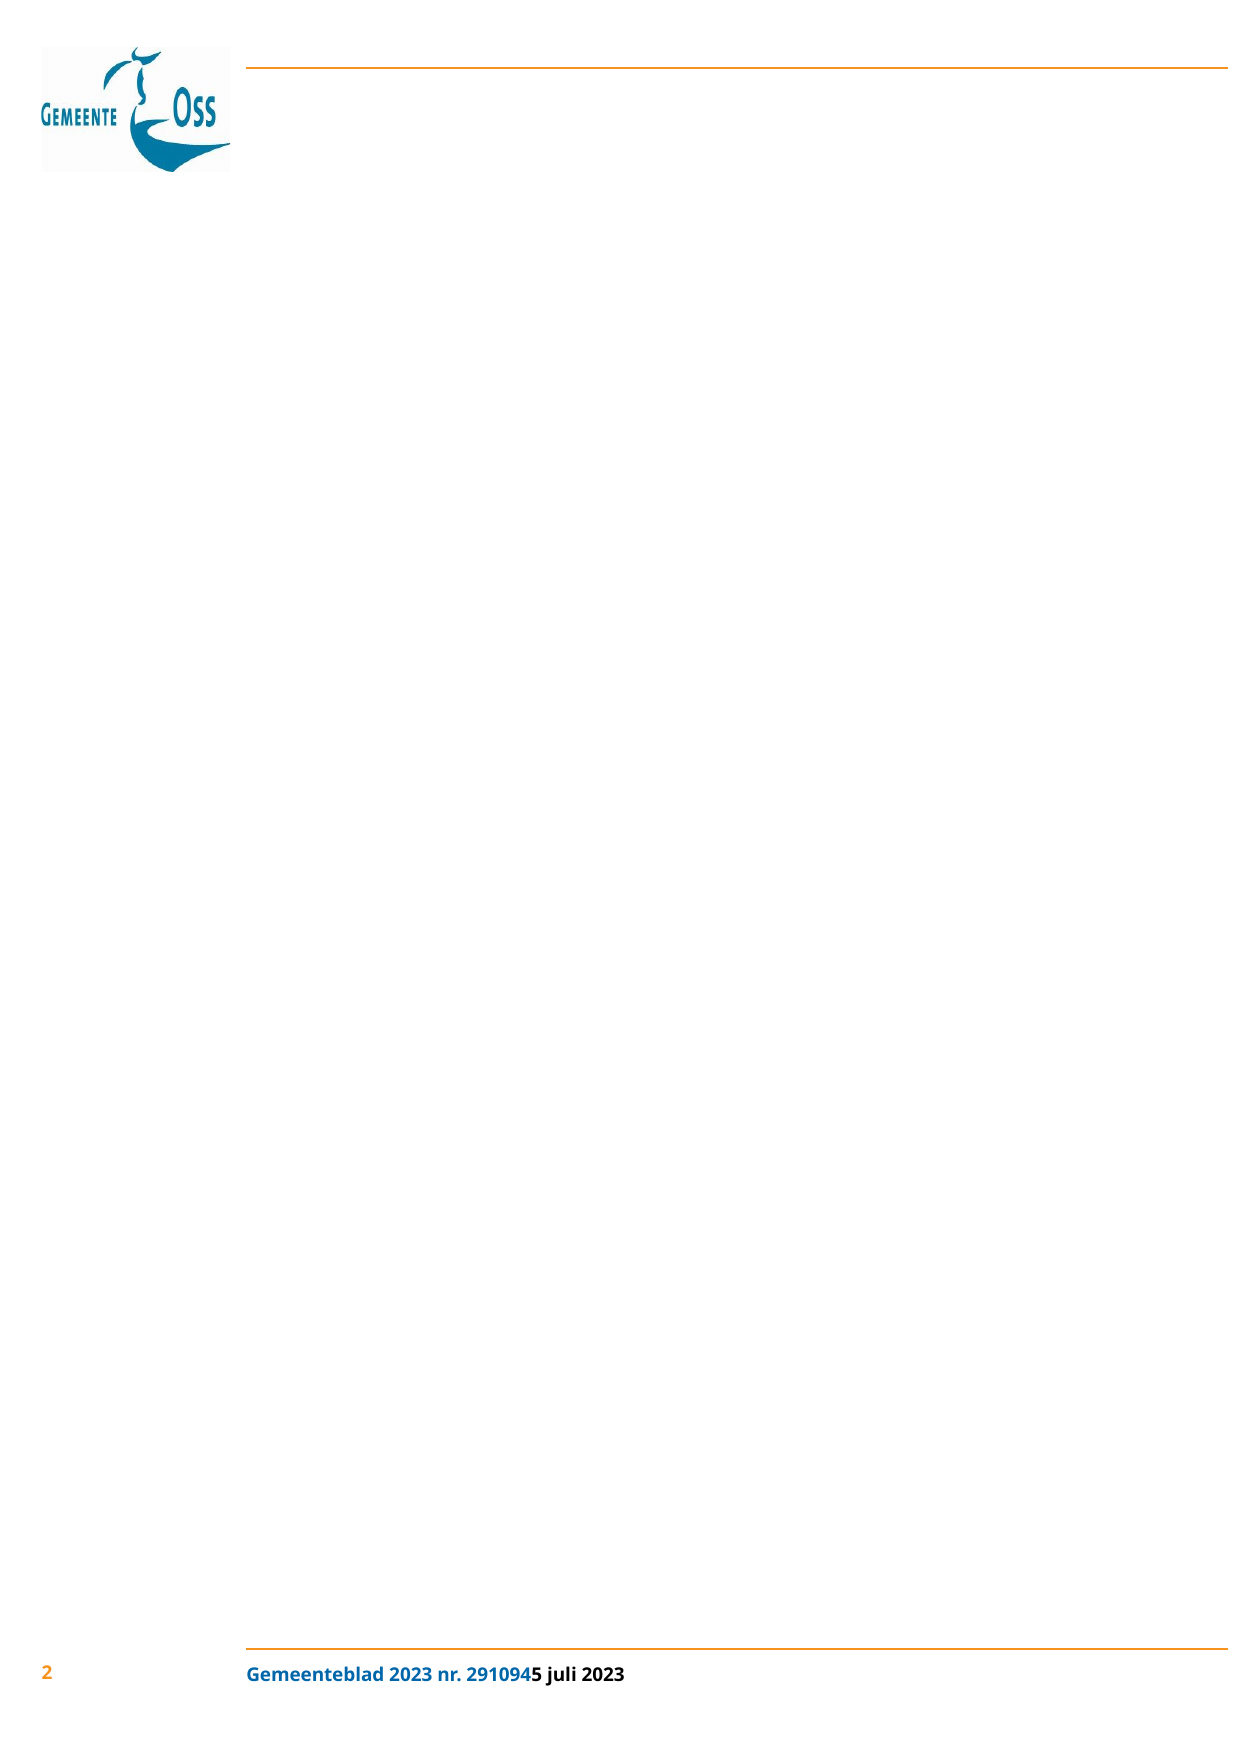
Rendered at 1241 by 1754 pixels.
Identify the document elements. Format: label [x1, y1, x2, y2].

picture [41, 47, 231, 172]
